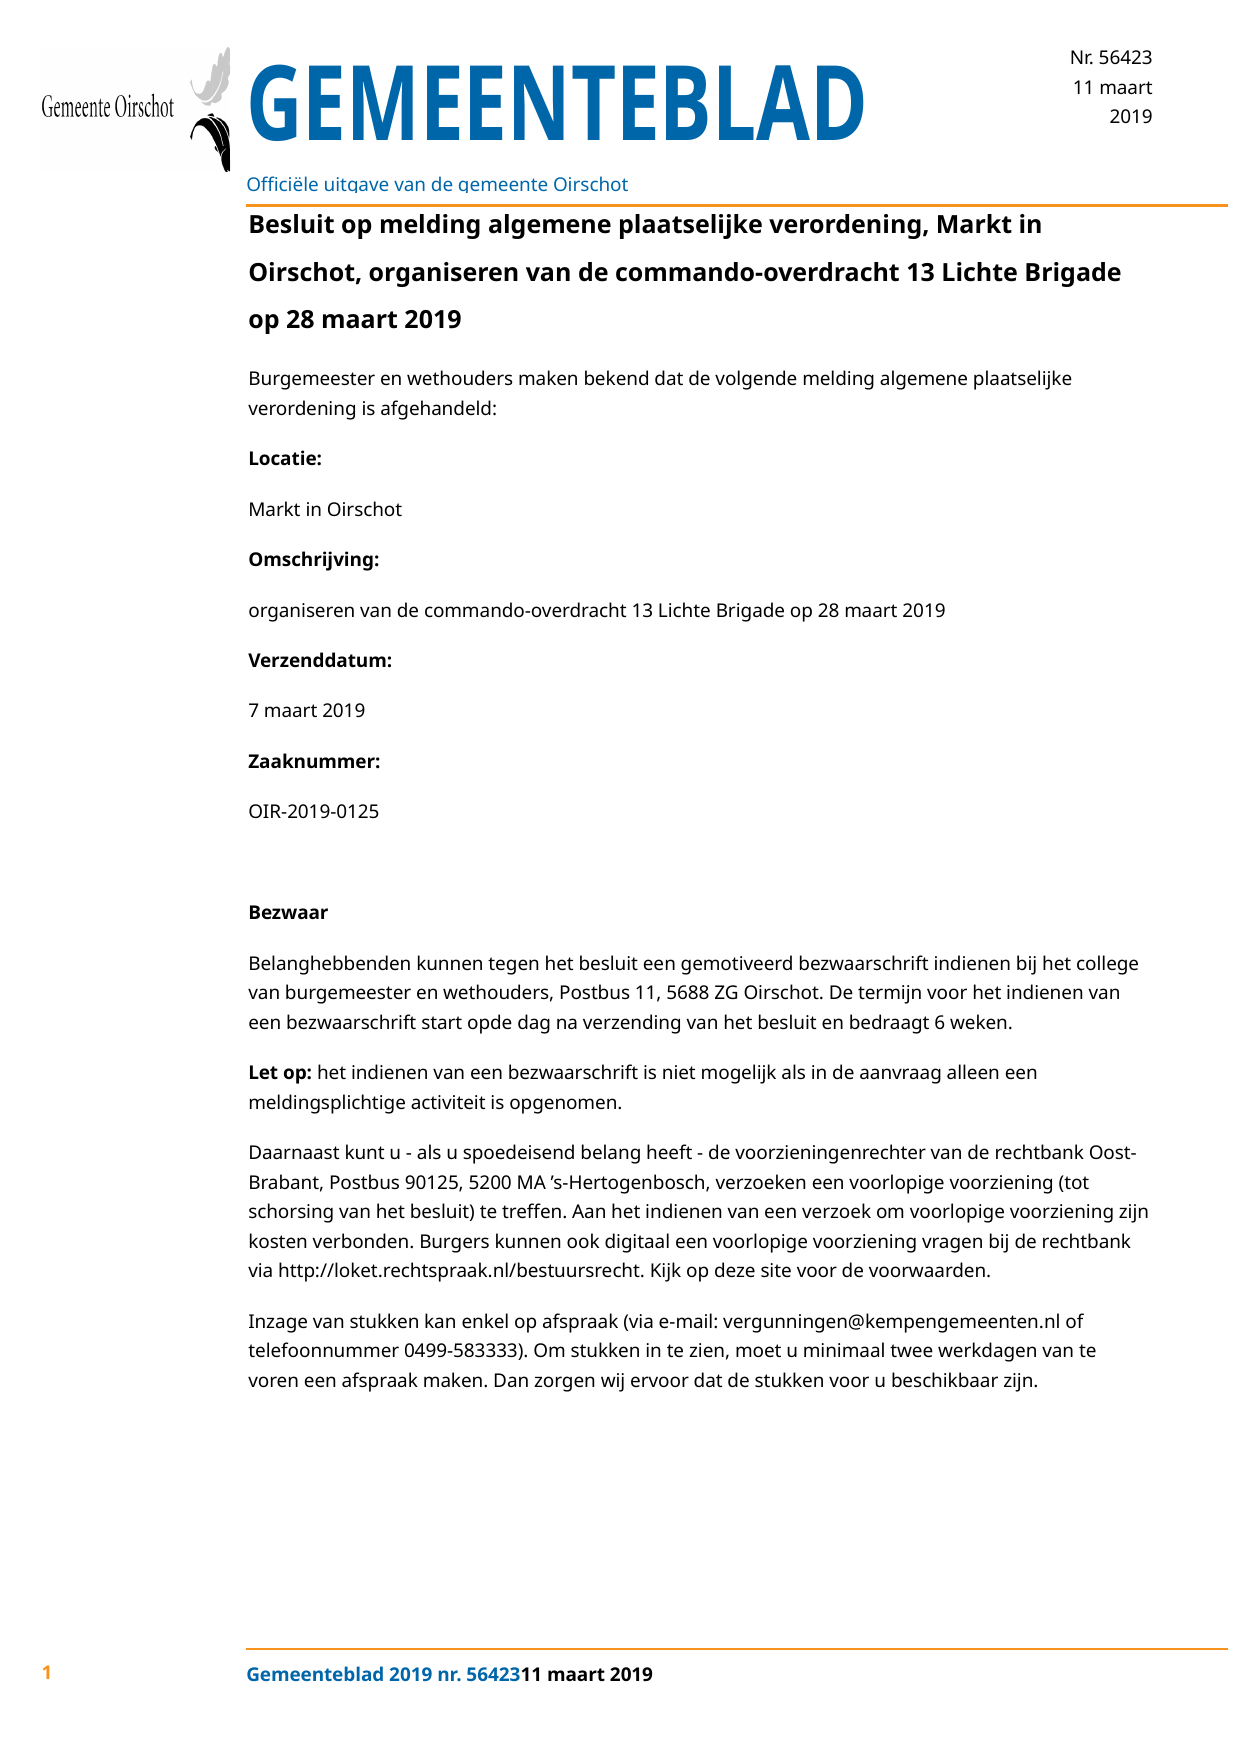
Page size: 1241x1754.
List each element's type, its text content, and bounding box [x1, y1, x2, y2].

text Omschrijving: [248, 546, 1152, 572]
text Markt in Oirschot [248, 496, 1152, 522]
text Daarnaast kunt u - als u spoedeisend belang heeft - de voorzieningenrechter van de rechtbank Oost-Brabant, Postbus 90125, 5200 MA ’s-Hertogenbosch, verzoeken een voorlopige voorziening (tot schorsing van het besluit) te treffen. Aan het indienen van een verzoek om voorlopige voorziening zijn kosten verbonden. Burgers kunnen ook digitaal een voorlopige voorziening vragen bij de rechtbank via http://loket.rechtspraak.nl/bestuursrecht. Kijk op deze site voor de voorwaarden. [248, 1139, 1152, 1283]
text Locatie: [248, 446, 1152, 471]
text Inzage van stukken kan enkel op afspraak (via e-mail: vergunningen@kempengemeenten.nl of telefoonnummer 0499-583333). Om stukken in te zien, moet u minimaal twee werkdagen van te voren een afspraak maken. Dan zorgen wij ervoor dat de stukken voor u beschikbaar zijn. [248, 1308, 1152, 1393]
text Bezwaar [248, 899, 1152, 925]
text Verzenddatum: [248, 647, 1152, 673]
text OIR-2019-0125 [248, 798, 1152, 824]
text Burgemeester en wethouders maken bekend dat de volgende melding algemene plaatselijke verordening is afgehandeld: [248, 366, 1152, 421]
text Zaaknummer: [248, 748, 1152, 774]
text Besluit op melding algemene plaatselijke verordening, Markt in Oirschot, organiseren van de commando-overdracht 13 Lichte Brigade op 28 maart 2019 [248, 207, 1152, 336]
text Belanghebbenden kunnen tegen het besluit een gemotiveerd bezwaarschrift indienen bij het college van burgemeester en wethouders, Postbus 11, 5688 ZG Oirschot. De termijn voor het indienen van een bezwaarschrift start opde dag na verzending van het besluit en bedraagt 6 weken. [248, 950, 1152, 1034]
text 7 maart 2019 [248, 698, 1152, 723]
picture [41, 47, 231, 172]
text organiseren van de commando-overdracht 13 Lichte Brigade op 28 maart 2019 [248, 597, 1152, 622]
text Let op: het indienen van een bezwaarschrift is niet mogelijk als in de aanvraag alleen een meldingsplichtige activiteit is opgenomen. [248, 1059, 1152, 1114]
